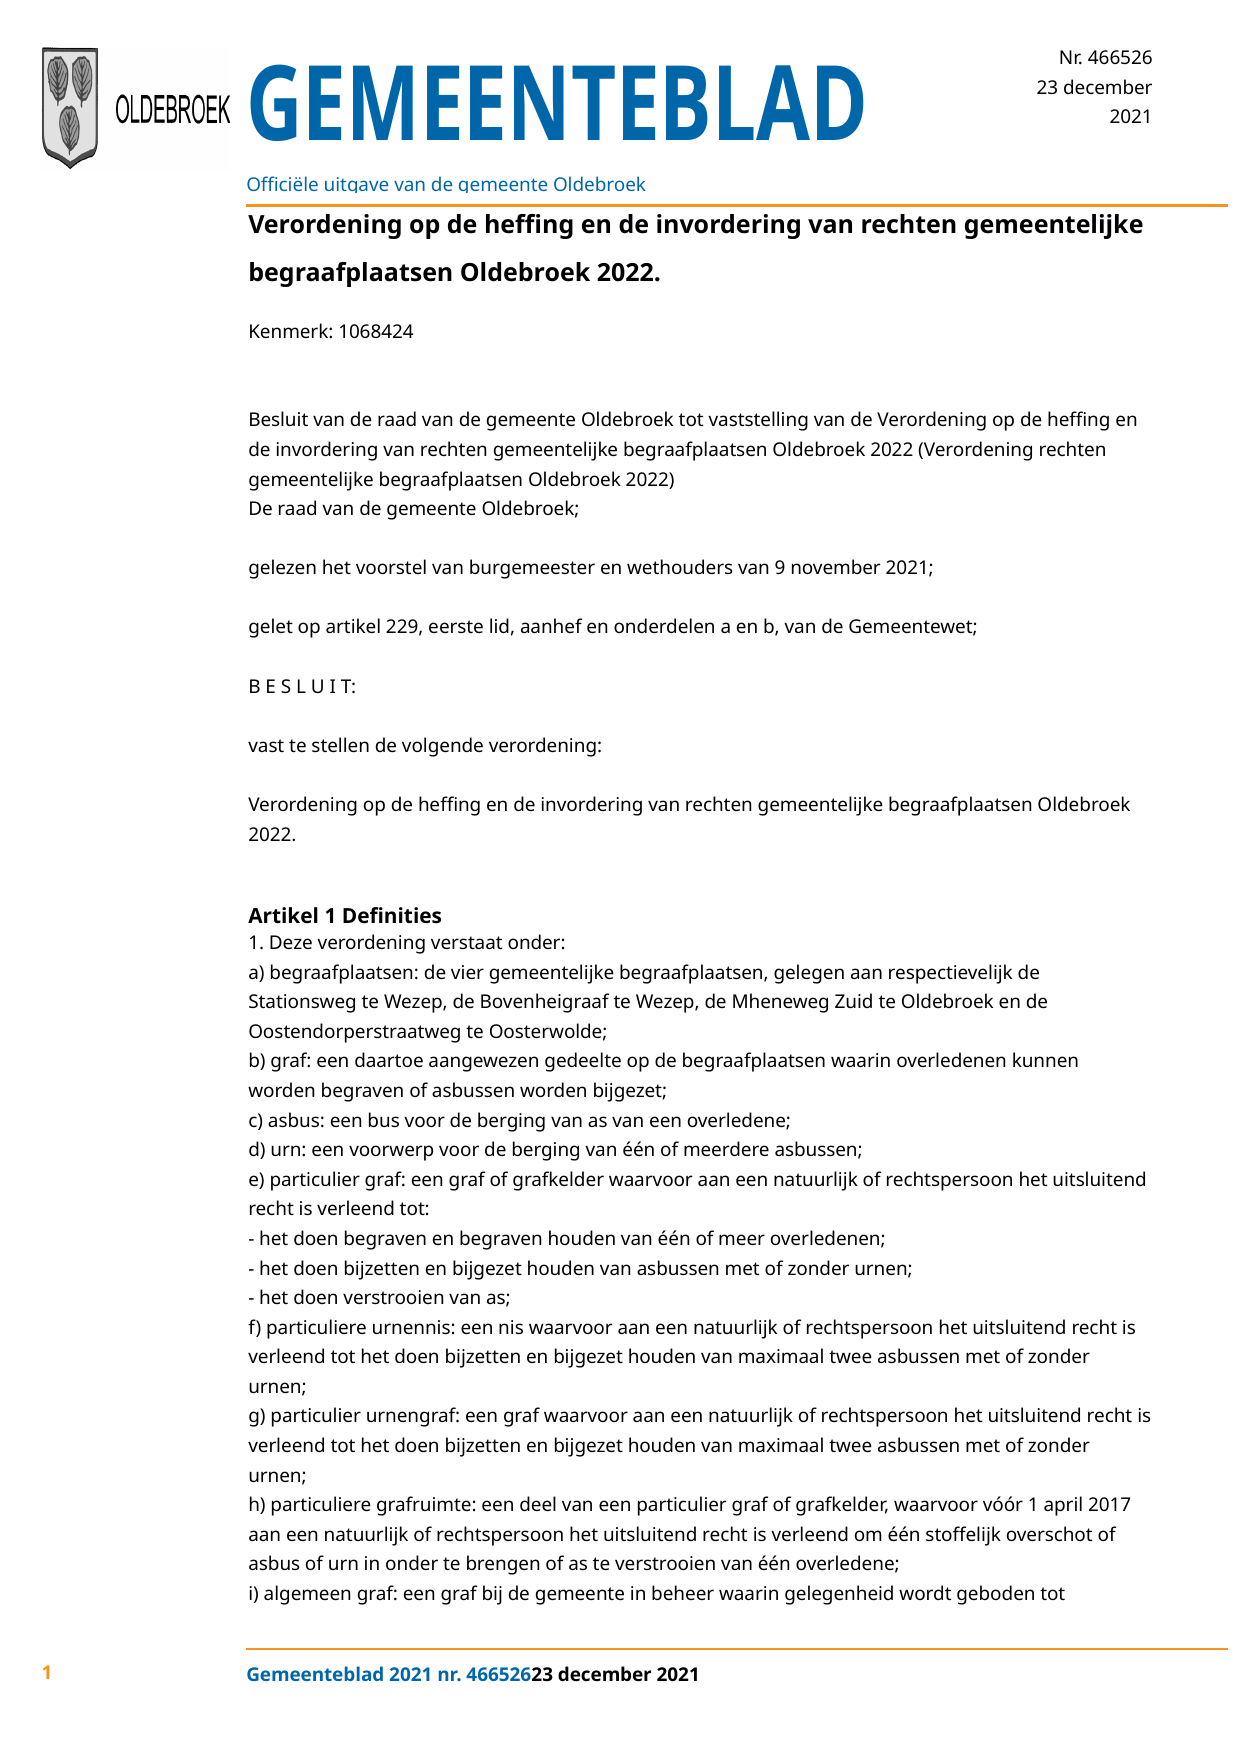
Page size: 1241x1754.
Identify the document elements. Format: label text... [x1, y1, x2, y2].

text i) algemeen graf: een graf bij de gemeente in beheer waarin gelegenheid wordt geboden tot [248, 1580, 1152, 1606]
text g) particulier urnengraf: een graf waarvoor aan een natuurlijk of rechtspersoon het uitsluitend recht is verleend tot het doen bijzetten en bijgezet houden van maximaal twee asbussen met of zonder urnen; [248, 1403, 1152, 1487]
text c) asbus: een bus voor de berging van as van een overledene; [248, 1107, 1152, 1132]
text h) particuliere grafruimte: een deel van een particulier graf of grafkelder, waarvoor vóór 1 april 2017 aan een natuurlijk of rechtspersoon het uitsluitend recht is verleend om één stoffelijk overschot of asbus of urn in onder te brengen of as te verstrooien van één overledene; [248, 1491, 1152, 1576]
text De raad van de gemeente Oldebroek; [248, 495, 1152, 521]
text gelet op artikel 229, eerste lid, aanhef en onderdelen a en b, van de Gemeentewet; [248, 614, 1152, 639]
text vast te stellen de volgende verordening: [248, 732, 1152, 758]
text - het doen begraven en begraven houden van één of meer overledenen; [248, 1225, 1152, 1251]
text Artikel 1 Definities [248, 901, 1152, 929]
text Verordening op de heffing en de invordering van rechten gemeentelijke begraafplaatsen Oldebroek 2022. [248, 207, 1152, 288]
text Verordening op de heffing en de invordering van rechten gemeentelijke begraafplaatsen Oldebroek 2022. [248, 791, 1152, 847]
text 1. Deze verordening verstaat onder: [248, 929, 1152, 955]
text - het doen bijzetten en bijgezet houden van asbussen met of zonder urnen; [248, 1255, 1152, 1280]
text d) urn: een voorwerp voor de berging van één of meerdere asbussen; [248, 1136, 1152, 1162]
text f) particuliere urnennis: een nis waarvoor aan een natuurlijk of rechtspersoon het uitsluitend recht is verleend tot het doen bijzetten en bijgezet houden van maximaal twee asbussen met of zonder urnen; [248, 1314, 1152, 1399]
text - het doen verstrooien van as; [248, 1284, 1152, 1310]
text B E S L U I T: [248, 673, 1152, 699]
text e) particulier graf: een graf of grafkelder waarvoor aan een natuurlijk of rechtspersoon het uitsluitend recht is verleend tot: [248, 1166, 1152, 1221]
text a) begraafplaatsen: de vier gemeentelijke begraafplaatsen, gelegen aan respectievelijk de Stationsweg te Wezep, de Bovenheigraaf te Wezep, de Mheneweg Zuid te Oldebroek en de Oostendorperstraatweg te Oosterwolde; [248, 959, 1152, 1044]
text Besluit van de raad van de gemeente Oldebroek tot vaststelling van de Verordening op de heffing en de invordering van rechten gemeentelijke begraafplaatsen Oldebroek 2022 (Verordening rechten gemeentelijke begraafplaatsen Oldebroek 2022) [248, 407, 1152, 492]
text b) graf: een daartoe aangewezen gedeelte op de begraafplaatsen waarin overledenen kunnen worden begraven of asbussen worden bijgezet; [248, 1048, 1152, 1103]
text Kenmerk: 1068424 [248, 318, 1152, 344]
picture [41, 47, 231, 172]
text gelezen het voorstel van burgemeester en wethouders van 9 november 2021; [248, 554, 1152, 580]
